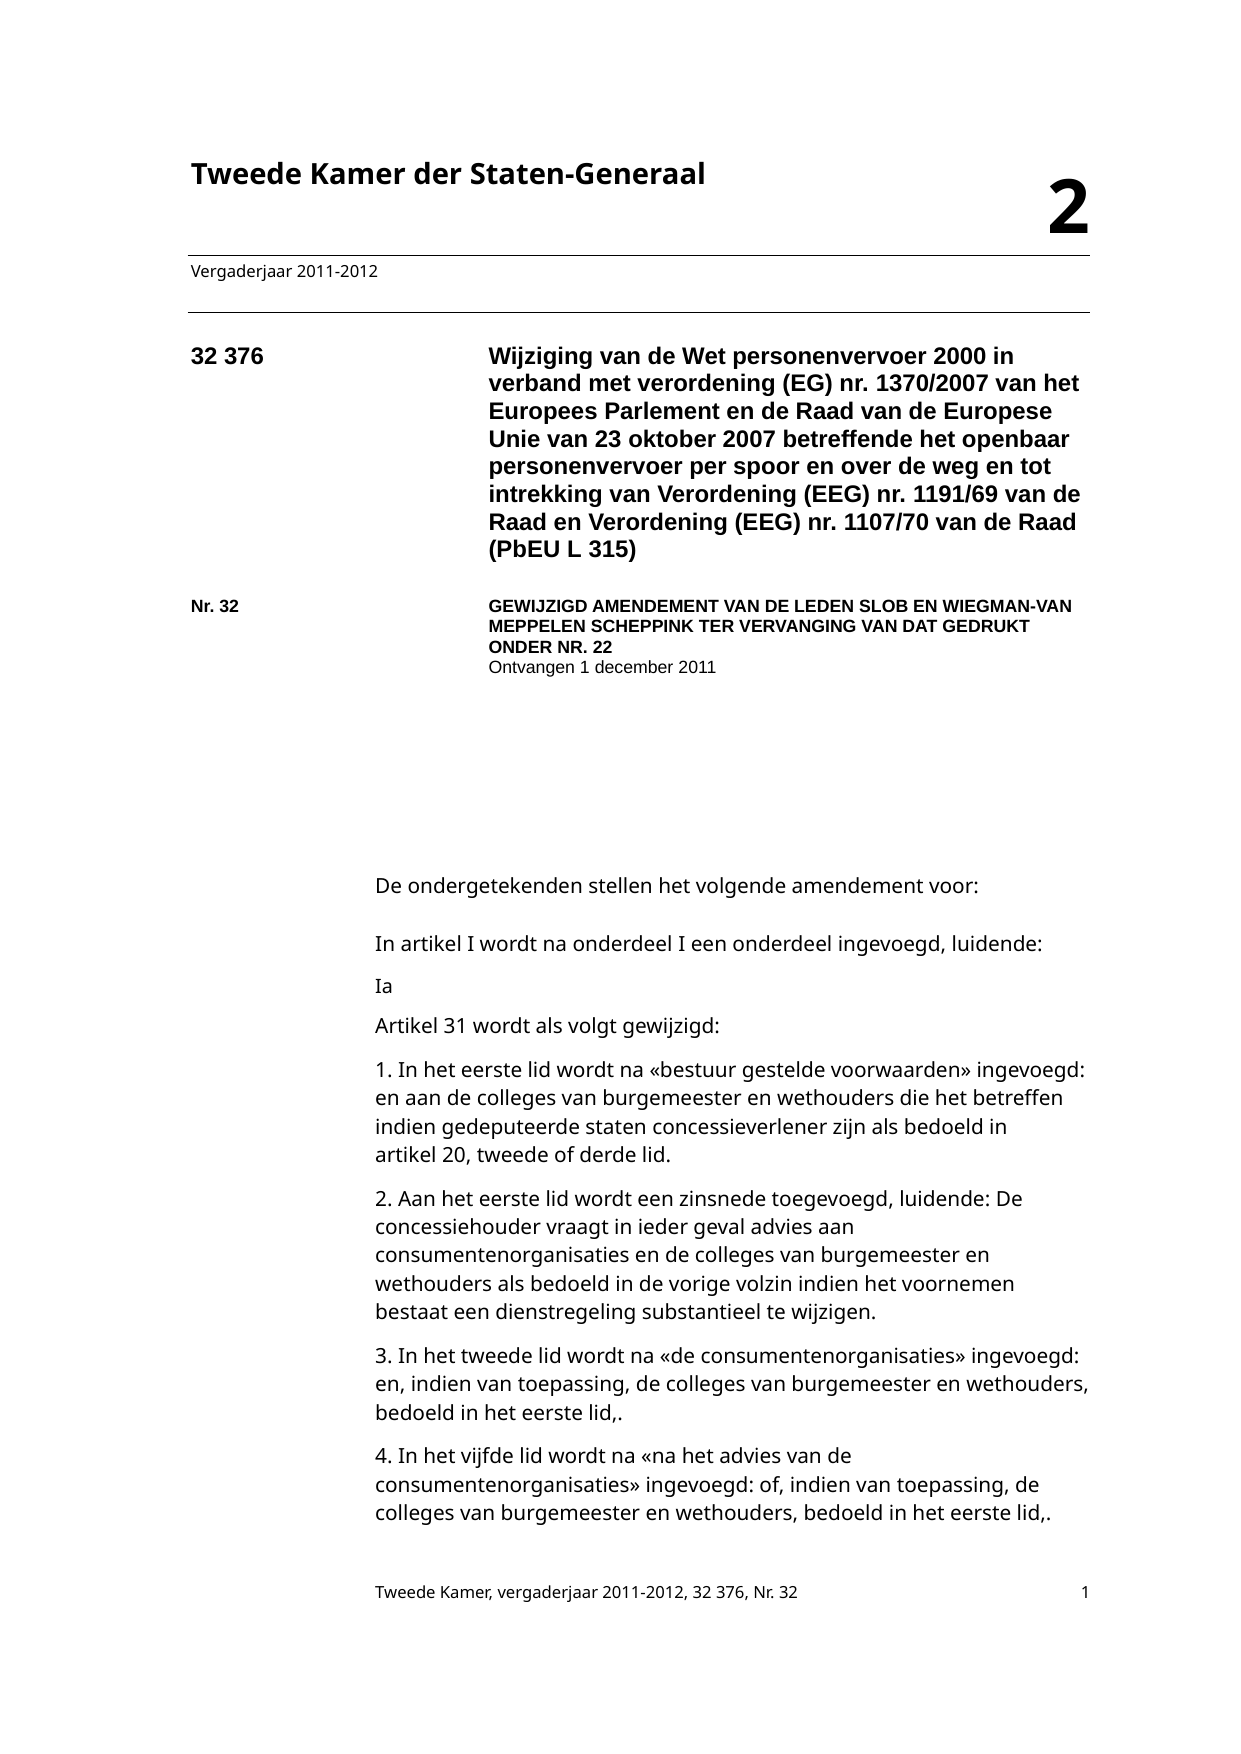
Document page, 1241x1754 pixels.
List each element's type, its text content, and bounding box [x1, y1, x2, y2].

text 2. Aan het eerste lid wordt een zinsnede toegevoegd, luidende: De concessiehouder vraagt in ieder geval advies aan consumentenorganisaties en de colleges van burgemeester en wethouders als bedoeld in de vorige volzin indien het voornemen bestaat een dienstregeling substantieel te wijzigen. [375, 1184, 1090, 1326]
text 1. In het eerste lid wordt na «bestuur gestelde voorwaarden» ingevoegd: en aan de colleges van burgemeester en wethouders die het betreffen indien gedeputeerde staten concessieverlener zijn als bedoeld in artikel 20, tweede of derde lid. [375, 1055, 1090, 1169]
text De ondergetekenden stellen het volgende amendement voor: [375, 871, 1090, 899]
table_cell [485, 256, 1090, 312]
table_cell Vergaderjaar 2011-2012 [188, 256, 485, 312]
table_header Tweede Kamer der Staten-Generaal [188, 150, 909, 255]
table_cell GEWIJZIGD AMENDEMENT VAN DE LEDEN SLOB EN WIEGMAN-VAN MEPPELEN SCHEPPINK TER VERVANGING VAN DAT GEDRUKT ONDER NR. 22 Ontvangen 1 december 2011 [485, 593, 1090, 752]
text In artikel I wordt na onderdeel I een onderdeel ingevoegd, luidende: [375, 929, 1090, 958]
text 4. In het vijfde lid wordt na «na het advies van de consumentenorganisaties» ingevoegd: of, indien van toepassing, de colleges van burgemeester en wethouders, bedoeld in het eerste lid,. [375, 1441, 1090, 1527]
table_cell 32 376 [188, 339, 485, 593]
table_cell Wijziging van de Wet personenvervoer 2000 in verband met verordening (EG) nr. 1370/2007 van het Europees Parlement en de Raad van de Europese Unie van 23 oktober 2007 betreffende het openbaar personenvervoer per spoor en over de weg en tot intrekking van Verordening (EEG) nr. 1191/69 van de Raad en Verordening (EEG) nr. 1107/70 van de Raad (PbEU L 315) [485, 339, 1090, 593]
table_cell [485, 313, 1090, 339]
table_cell [188, 313, 485, 339]
text 3. In het tweede lid wordt na «de consumentenorganisaties» ingevoegd: en, indien van toepassing, de colleges van burgemeester en wethouders, bedoeld in het eerste lid,. [375, 1341, 1090, 1426]
text Ia [375, 973, 1090, 1000]
text Artikel 31 wordt als volgt gewijzigd: [375, 1012, 1090, 1040]
table_header 2 [910, 150, 1090, 255]
table_cell Nr. 32 [188, 593, 485, 752]
